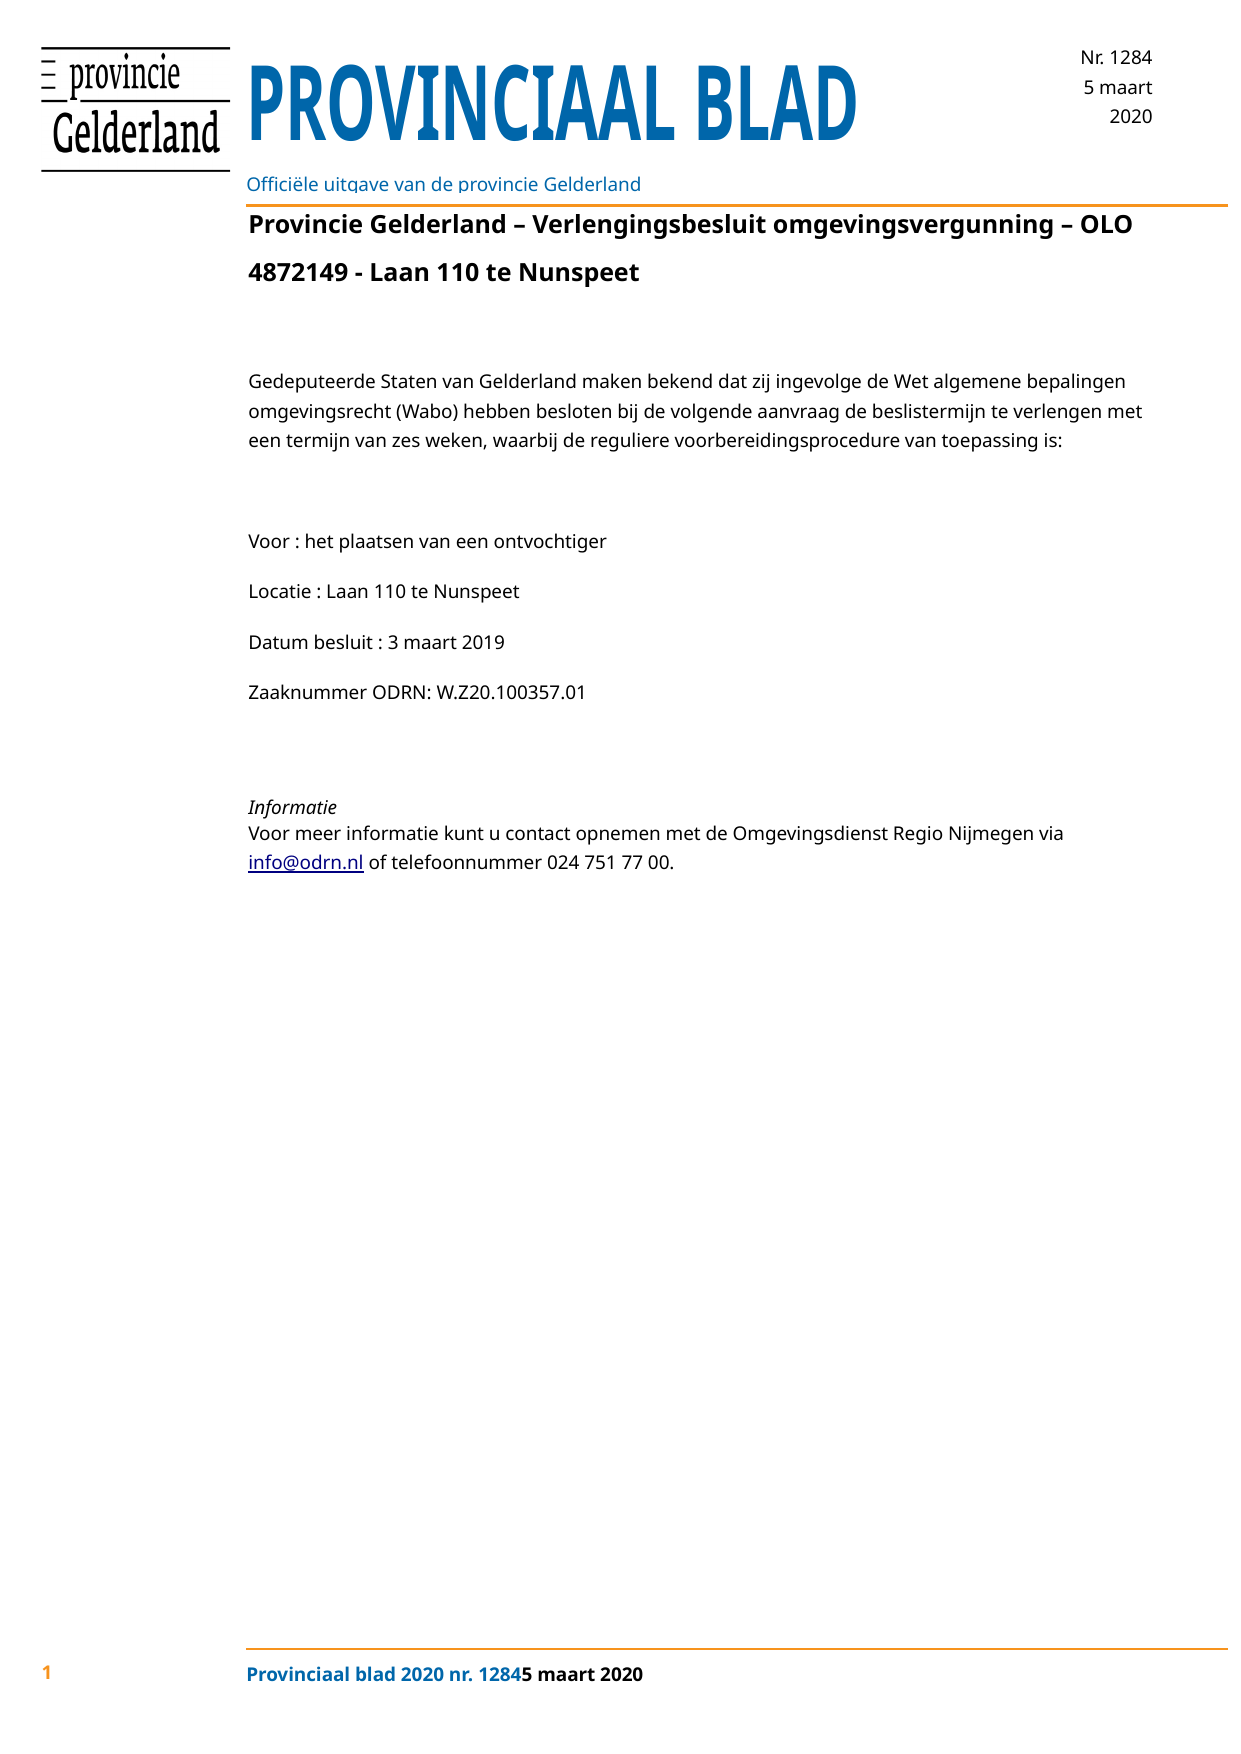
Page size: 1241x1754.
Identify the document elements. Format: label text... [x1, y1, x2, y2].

text Voor meer informatie kunt u contact opnemen met de Omgevingsdienst Regio Nijmegen via info@odrn.nl of telefoonnummer 024 751 77 00. [248, 820, 1152, 875]
text Gedeputeerde Staten van Gelderland maken bekend dat zij ingevolge de Wet algemene bepalingen omgevingsrecht (Wabo) hebben besloten bij de volgende aanvraag de beslistermijn te verlengen met een termijn van zes weken, waarbij de reguliere voorbereidingsprocedure van toepassing is: [248, 368, 1152, 453]
text Voor : het plaatsen van een ontvochtiger [248, 528, 1152, 554]
text Zaaknummer ODRN: W.Z20.100357.01 [248, 679, 1152, 705]
text Informatie [248, 794, 1152, 820]
picture [41, 47, 231, 172]
text Locatie : Laan 110 te Nunspeet [248, 579, 1152, 604]
text Provincie Gelderland – Verlengingsbesluit omgevingsvergunning – OLO 4872149 - Laan 110 te Nunspeet [248, 207, 1152, 288]
text Datum besluit : 3 maart 2019 [248, 629, 1152, 655]
